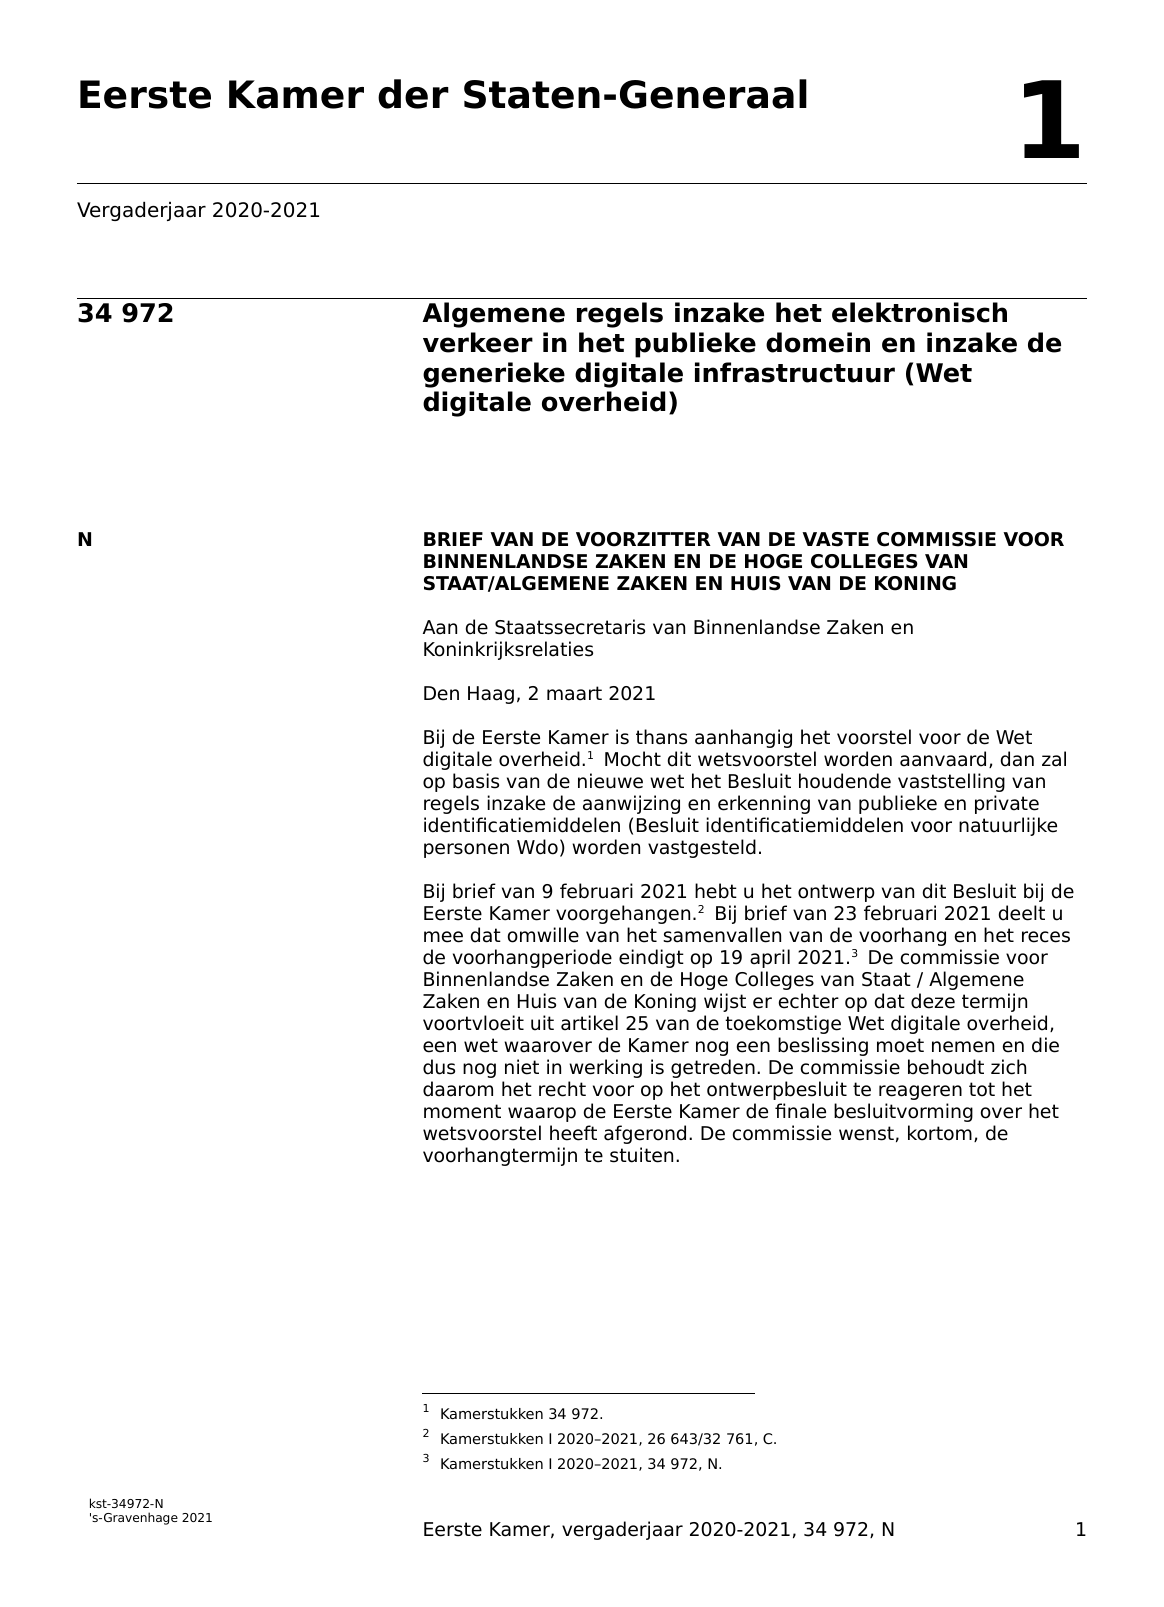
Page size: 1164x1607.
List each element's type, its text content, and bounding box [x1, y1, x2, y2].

table_header Eerste Kamer der Staten-Generaal [77, 59, 886, 183]
subtitle N BRIEF VAN DE VOORZITTER VAN DE VASTE COMMISSIE VOOR BINNENLANDSE ZAKEN EN DE HOGE COLLEGES VAN STAAT/ALGEMENE ZAKEN EN HUIS VAN DE KONING [77, 529, 1087, 595]
text Kamerstukken I 2020–2021, 26 643/32 761, C. [422, 1427, 1087, 1449]
text kst-34972-N [88, 1497, 323, 1511]
text Aan de Staatssecretaris van Binnenlandse Zaken en Koninkrijksrelaties [422, 617, 1087, 661]
text 's-Gravenhage 2021 [88, 1511, 323, 1525]
table_cell Vergaderjaar 2020-2021 [77, 184, 1087, 298]
text Bij de Eerste Kamer is thans aanhangig het voorstel voor de Wet digitale overheid. Mocht dit wetsvoorstel worden aanvaard, dan zal op basis van de nieuwe wet het Besluit houdende vaststelling van regels inzake de aanwijzing en erkenning van publieke en private identificatiemiddelen (Besluit identificatiemiddelen voor natuurlijke personen Wdo) worden vastgesteld. [422, 727, 1087, 859]
text Kamerstukken 34 972. [422, 1402, 1087, 1424]
text Bij brief van 9 februari 2021 hebt u het ontwerp van dit Besluit bij de Eerste Kamer voorgehangen. Bij brief van 23 februari 2021 deelt u mee dat omwille van het samenvallen van de voorhang en het reces de voorhangperiode eindigt op 19 april 2021. De commissie voor Binnenlandse Zaken en de Hoge Colleges van Staat / Algemene Zaken en Huis van de Koning wijst er echter op dat deze termijn voortvloeit uit artikel 25 van de toekomstige Wet digitale overheid, een wet waarover de Kamer nog een beslissing moet nemen en die dus nog niet in werking is getreden. De commissie behoudt zich daarom het recht voor op het ontwerpbesluit te reageren tot het moment waarop de Eerste Kamer de finale besluitvorming over het wetsvoorstel heeft afgerond. De commissie wenst, kortom, de voorhangtermijn te stuiten. [422, 881, 1087, 1167]
subtitle 34 972 Algemene regels inzake het elektronisch verkeer in het publieke domein en inzake de generieke digitale infrastructuur (Wet digitale overheid) [77, 299, 1087, 418]
table_header 1 [886, 59, 1087, 183]
text Kamerstukken I 2020–2021, 34 972, N. [422, 1452, 1087, 1474]
text Den Haag, 2 maart 2021 [422, 683, 1087, 705]
